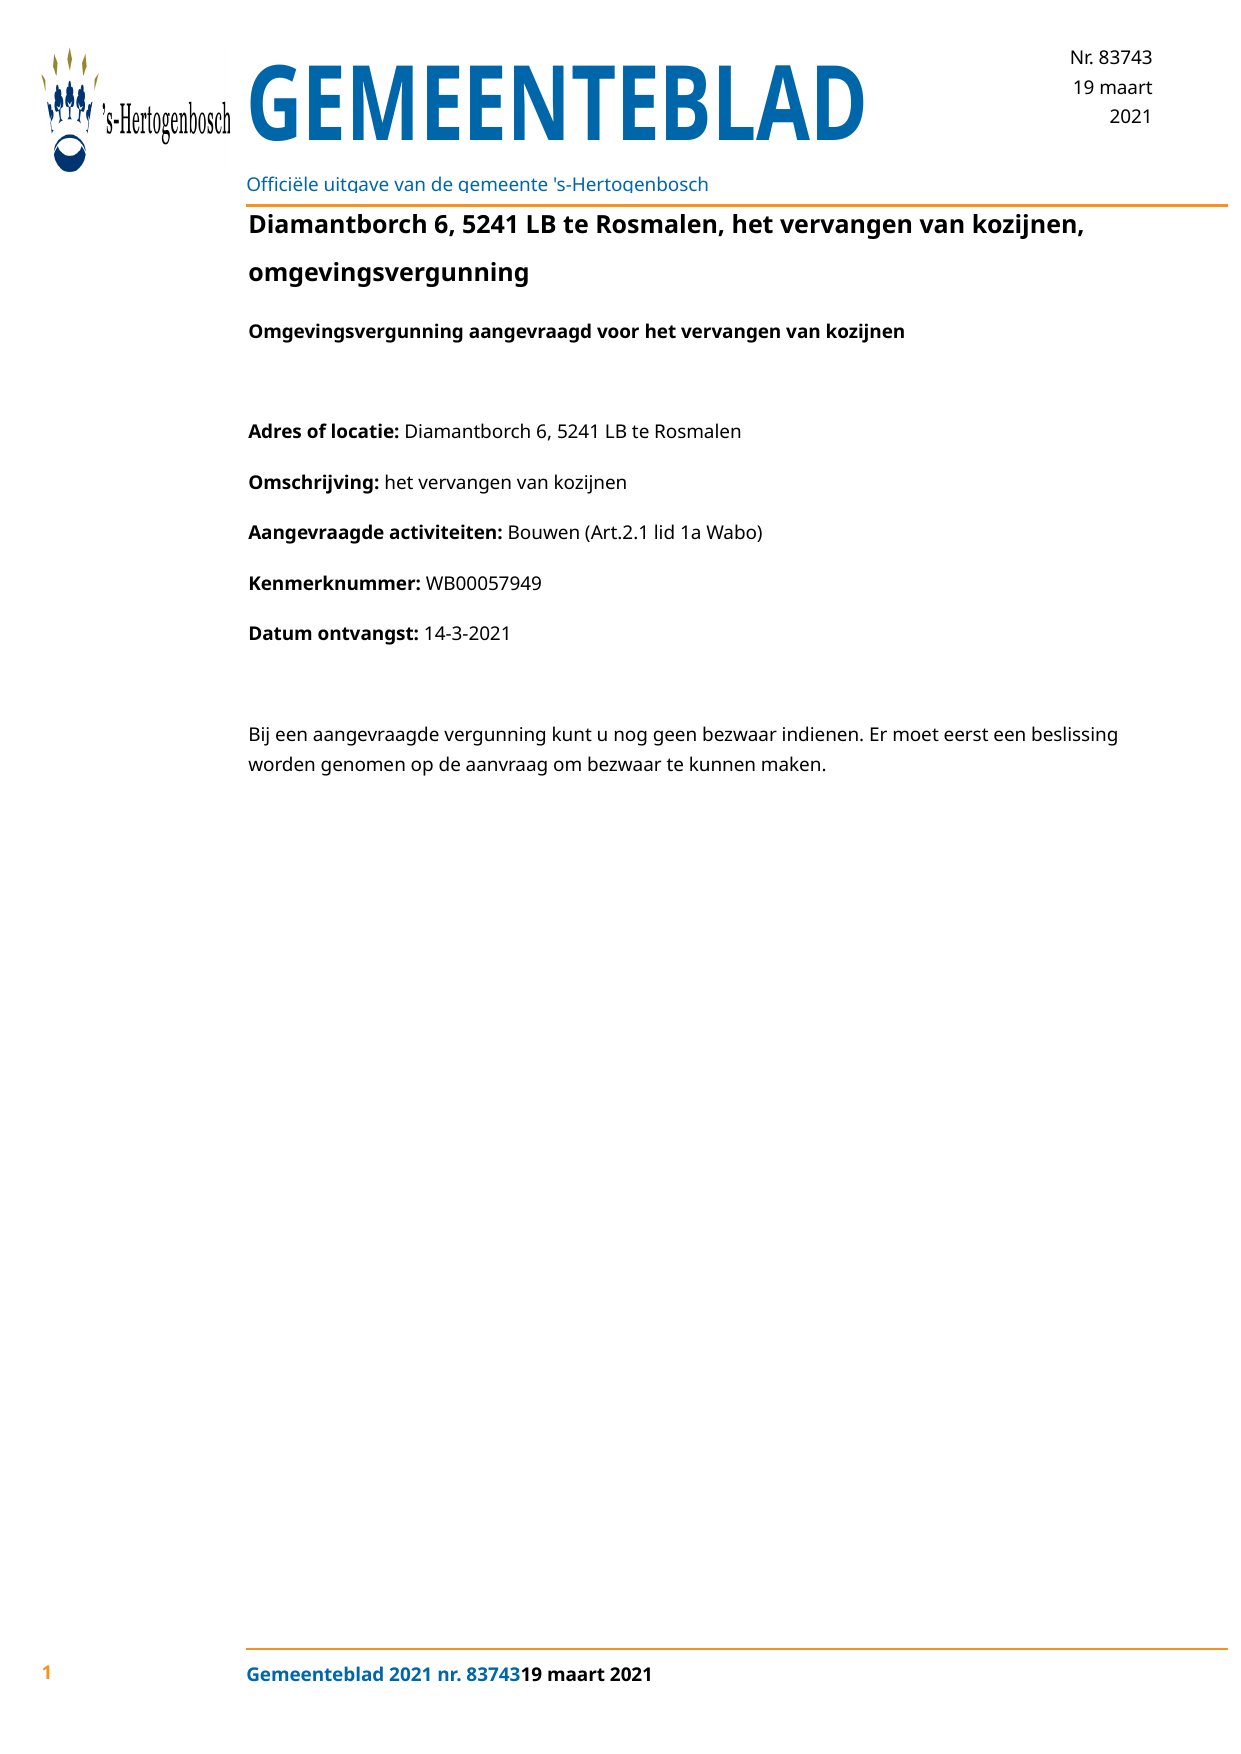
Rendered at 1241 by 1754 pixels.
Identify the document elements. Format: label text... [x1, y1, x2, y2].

text Bij een aangevraagde vergunning kunt u nog geen bezwaar indienen. Er moet eerst een beslissing worden genomen op de aanvraag om bezwaar te kunnen maken. [248, 721, 1152, 777]
text Omgevingsvergunning aangevraagd voor het vervangen van kozijnen [248, 318, 1152, 344]
text Diamantborch 6, 5241 LB te Rosmalen, het vervangen van kozijnen, omgevingsvergunning [248, 207, 1152, 288]
picture [41, 47, 231, 172]
text Adres of locatie: Diamantborch 6, 5241 LB te Rosmalen [248, 419, 1152, 444]
text Kenmerknummer: WB00057949 [248, 570, 1152, 596]
text Aangevraagde activiteiten: Bouwen (Art.2.1 lid 1a Wabo) [248, 519, 1152, 545]
text Omschrijving: het vervangen van kozijnen [248, 469, 1152, 495]
text Datum ontvangst: 14-3-2021 [248, 620, 1152, 646]
